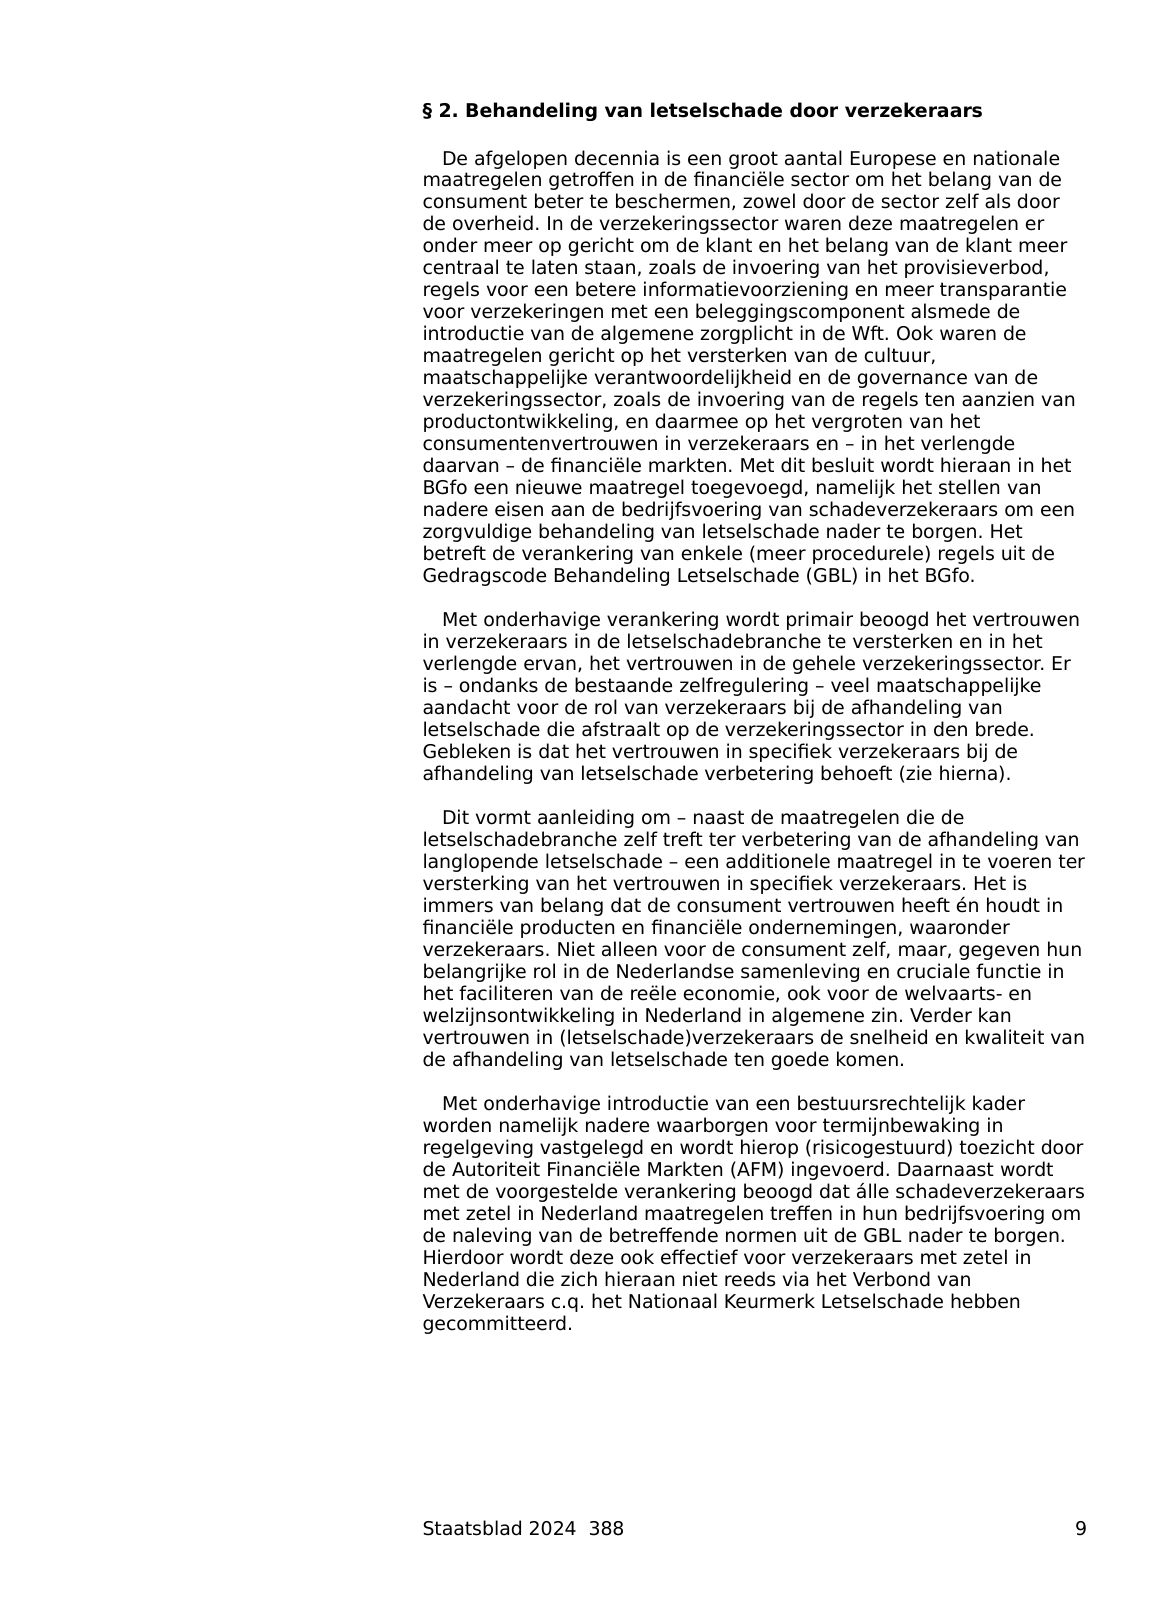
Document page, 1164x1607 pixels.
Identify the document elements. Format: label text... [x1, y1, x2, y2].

text De afgelopen decennia is een groot aantal Europese en nationale maatregelen getroffen in de financiële sector om het belang van de consument beter te beschermen, zowel door de sector zelf als door de overheid. In de verzekeringssector waren deze maatregelen er onder meer op gericht om de klant en het belang van de klant meer centraal te laten staan, zoals de invoering van het provisieverbod, regels voor een betere informatievoorziening en meer transparantie voor verzekeringen met een beleggingscomponent alsmede de introductie van de algemene zorgplicht in de Wft. Ook waren de maatregelen gericht op het versterken van de cultuur, maatschappelijke verantwoordelijkheid en de governance van de verzekeringssector, zoals de invoering van de regels ten aanzien van productontwikkeling, en daarmee op het vergroten van het consumentenvertrouwen in verzekeraars en – in het verlengde daarvan – de financiële markten. Met dit besluit wordt hieraan in het BGfo een nieuwe maatregel toegevoegd, namelijk het stellen van nadere eisen aan de bedrijfsvoering van schadeverzekeraars om een zorgvuldige behandeling van letselschade nader te borgen. Het betreft de verankering van enkele (meer procedurele) regels uit de Gedragscode Behandeling Letselschade (GBL) in het BGfo. [422, 147, 1087, 587]
subtitle § 2. Behandeling van letselschade door verzekeraars [422, 100, 1087, 122]
text Met onderhavige introductie van een bestuursrechtelijk kader worden namelijk nadere waarborgen voor termijnbewaking in regelgeving vastgelegd en wordt hierop (risicogestuurd) toezicht door de Autoriteit Financiële Markten (AFM) ingevoerd. Daarnaast wordt met de voorgestelde verankering beoogd dat álle schadeverzekeraars met zetel in Nederland maatregelen treffen in hun bedrijfsvoering om de naleving van de betreffende normen uit de GBL nader te borgen. Hierdoor wordt deze ook effectief voor verzekeraars met zetel in Nederland die zich hieraan niet reeds via het Verbond van Verzekeraars c.q. het Nationaal Keurmerk Letselschade hebben gecommitteerd. [422, 1093, 1087, 1335]
text Met onderhavige verankering wordt primair beoogd het vertrouwen in verzekeraars in de letselschadebranche te versterken en in het verlengde ervan, het vertrouwen in de gehele verzekeringssector. Er is – ondanks de bestaande zelfregulering – veel maatschappelijke aandacht voor de rol van verzekeraars bij de afhandeling van letselschade die afstraalt op de verzekeringssector in den brede. Gebleken is dat het vertrouwen in specifiek verzekeraars bij de afhandeling van letselschade verbetering behoeft (zie hierna). [422, 609, 1087, 785]
text Dit vormt aanleiding om – naast de maatregelen die de letselschadebranche zelf treft ter verbetering van de afhandeling van langlopende letselschade – een additionele maatregel in te voeren ter versterking van het vertrouwen in specifiek verzekeraars. Het is immers van belang dat de consument vertrouwen heeft én houdt in financiële producten en financiële ondernemingen, waaronder verzekeraars. Niet alleen voor de consument zelf, maar, gegeven hun belangrijke rol in de Nederlandse samenleving en cruciale functie in het faciliteren van de reële economie, ook voor de welvaarts- en welzijnsontwikkeling in Nederland in algemene zin. Verder kan vertrouwen in (letselschade)verzekeraars de snelheid en kwaliteit van de afhandeling van letselschade ten goede komen. [422, 807, 1087, 1071]
